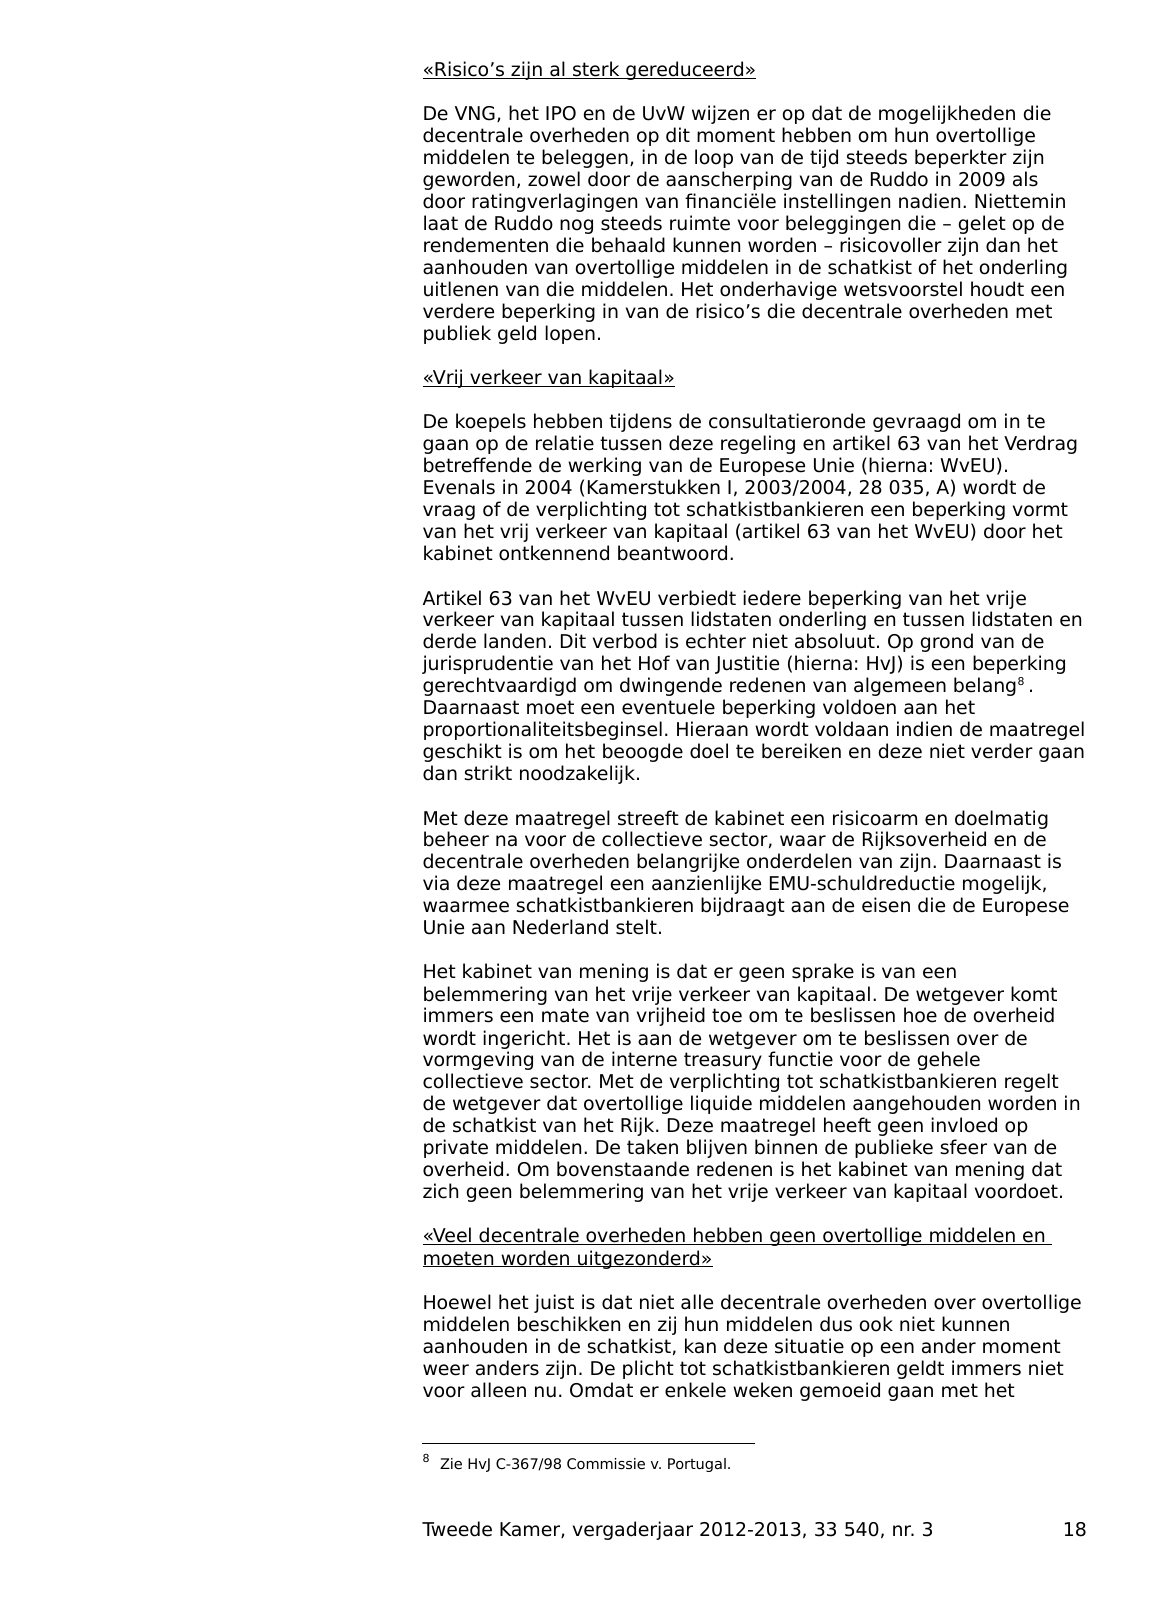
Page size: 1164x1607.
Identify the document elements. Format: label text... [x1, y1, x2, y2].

subtitle «Vrij verkeer van kapitaal» [422, 367, 1087, 389]
text De koepels hebben tijdens de consultatieronde gevraagd om in te gaan op de relatie tussen deze regeling en artikel 63 van het Verdrag betreffende de werking van de Europese Unie (hierna: WvEU). Evenals in 2004 (Kamerstukken I, 2003/2004, 28 035, A) wordt de vraag of de verplichting tot schatkistbankieren een beperking vormt van het vrij verkeer van kapitaal (artikel 63 van het WvEU) door het kabinet ontkennend beantwoord. [422, 411, 1087, 565]
text Met deze maatregel streeft de kabinet een risicoarm en doelmatig beheer na voor de collectieve sector, waar de Rijksoverheid en de decentrale overheden belangrijke onderdelen van zijn. Daarnaast is via deze maatregel een aanzienlijke EMU-schuldreductie mogelijk, waarmee schatkistbankieren bijdraagt aan de eisen die de Europese Unie aan Nederland stelt. [422, 807, 1087, 939]
subtitle «Veel decentrale overheden hebben geen overtollige middelen en moeten worden uitgezonderd» [422, 1225, 1087, 1269]
text Artikel 63 van het WvEU verbiedt iedere beperking van het vrije verkeer van kapitaal tussen lidstaten onderling en tussen lidstaten en derde landen. Dit verbod is echter niet absoluut. Op grond van de jurisprudentie van het Hof van Justitie (hierna: HvJ) is een beperking gerechtvaardigd om dwingende redenen van algemeen belang. Daarnaast moet een eventuele beperking voldoen aan het proportionaliteitsbeginsel. Hieraan wordt voldaan indien de maatregel geschikt is om het beoogde doel te bereiken en deze niet verder gaan dan strikt noodzakelijk. [422, 587, 1087, 785]
text Zie HvJ C-367/98 Commissie v. Portugal. [422, 1452, 1087, 1474]
text Hoewel het juist is dat niet alle decentrale overheden over overtollige middelen beschikken en zij hun middelen dus ook niet kunnen aanhouden in de schatkist, kan deze situatie op een ander moment weer anders zijn. De plicht tot schatkistbankieren geldt immers niet voor alleen nu. Omdat er enkele weken gemoeid gaan met het [422, 1292, 1087, 1401]
text Het kabinet van mening is dat er geen sprake is van een belemmering van het vrije verkeer van kapitaal. De wetgever komt immers een mate van vrijheid toe om te beslissen hoe de overheid wordt ingericht. Het is aan de wetgever om te beslissen over de vormgeving van de interne treasury functie voor de gehele collectieve sector. Met de verplichting tot schatkistbankieren regelt de wetgever dat overtollige liquide middelen aangehouden worden in de schatkist van het Rijk. Deze maatregel heeft geen invloed op private middelen. De taken blijven binnen de publieke sfeer van de overheid. Om bovenstaande redenen is het kabinet van mening dat zich geen belemmering van het vrije verkeer van kapitaal voordoet. [422, 961, 1087, 1203]
subtitle «Risico’s zijn al sterk gereduceerd» [422, 59, 1087, 81]
text De VNG, het IPO en de UvW wijzen er op dat de mogelijkheden die decentrale overheden op dit moment hebben om hun overtollige middelen te beleggen, in de loop van de tijd steeds beperkter zijn geworden, zowel door de aanscherping van de Ruddo in 2009 als door ratingverlagingen van financiële instellingen nadien. Niettemin laat de Ruddo nog steeds ruimte voor beleggingen die – gelet op de rendementen die behaald kunnen worden – risicovoller zijn dan het aanhouden van overtollige middelen in de schatkist of het onderling uitlenen van die middelen. Het onderhavige wetsvoorstel houdt een verdere beperking in van de risico’s die decentrale overheden met publiek geld lopen. [422, 103, 1087, 345]
